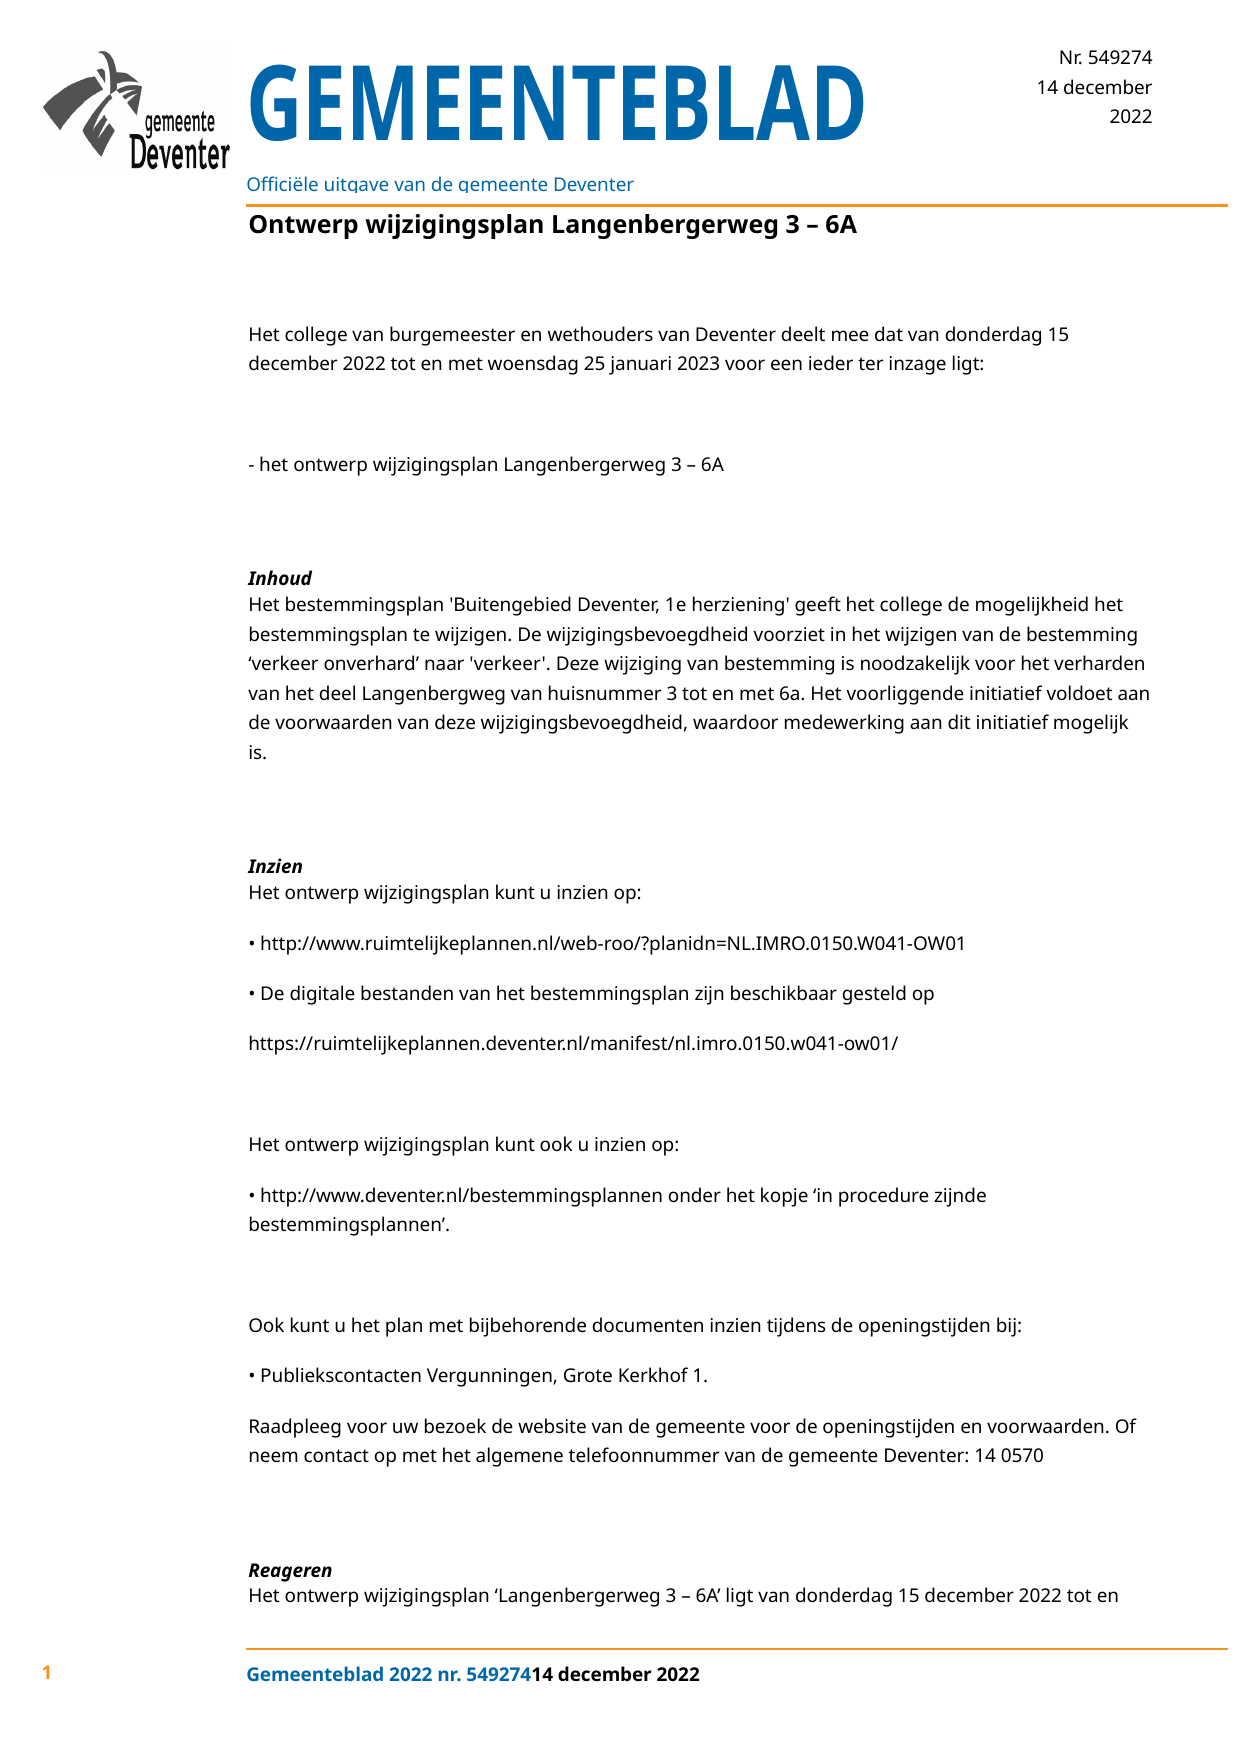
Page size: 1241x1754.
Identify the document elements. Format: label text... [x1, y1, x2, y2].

text • http://www.deventer.nl/bestemmingsplannen onder het kopje ‘in procedure zijnde bestemmingsplannen’. [248, 1182, 1152, 1237]
text Het ontwerp wijzigingsplan ‘Langenbergerweg 3 – 6A’ ligt van donderdag 15 december 2022 tot en [248, 1583, 1152, 1608]
text Reageren [248, 1557, 1152, 1583]
text • Publiekscontacten Vergunningen, Grote Kerkhof 1. [248, 1363, 1152, 1388]
picture [41, 47, 231, 172]
text - het ontwerp wijzigingsplan Langenbergerweg 3 – 6A [248, 451, 1152, 477]
text Het bestemmingsplan 'Buitengebied Deventer, 1e herziening' geeft het college de mogelijkheid het bestemmingsplan te wijzigen. De wijzigingsbevoegdheid voorziet in het wijzigen van de bestemming ‘verkeer onverhard’ naar 'verkeer'. Deze wijziging van bestemming is noodzakelijk voor het verharden van het deel Langenbergweg van huisnummer 3 tot en met 6a. Het voorliggende initiatief voldoet aan de voorwaarden van deze wijzigingsbevoegdheid, waardoor medewerking aan dit initiatief mogelijk is. [248, 591, 1152, 765]
text Het college van burgemeester en wethouders van Deventer deelt mee dat van donderdag 15 december 2022 tot en met woensdag 25 januari 2023 voor een ieder ter inzage ligt: [248, 321, 1152, 376]
text Ook kunt u het plan met bijbehorende documenten inzien tijdens de openingstijden bij: [248, 1312, 1152, 1338]
text Inzien [248, 853, 1152, 879]
text Het ontwerp wijzigingsplan kunt u inzien op: [248, 879, 1152, 905]
text Raadpleeg voor uw bezoek de website van de gemeente voor de openingstijden en voorwaarden. Of neem contact op met het algemene telefoonnummer van de gemeente Deventer: 14 0570 [248, 1413, 1152, 1468]
text • De digitale bestanden van het bestemmingsplan zijn beschikbaar gesteld op [248, 980, 1152, 1006]
text Ontwerp wijzigingsplan Langenbergerweg 3 – 6A [248, 207, 1152, 241]
text Inhoud [248, 566, 1152, 591]
text https://ruimtelijkeplannen.deventer.nl/manifest/nl.imro.0150.w041-ow01/ [248, 1031, 1152, 1056]
text • http://www.ruimtelijkeplannen.nl/web-roo/?planidn=NL.IMRO.0150.W041-OW01 [248, 930, 1152, 955]
text Het ontwerp wijzigingsplan kunt ook u inzien op: [248, 1131, 1152, 1157]
